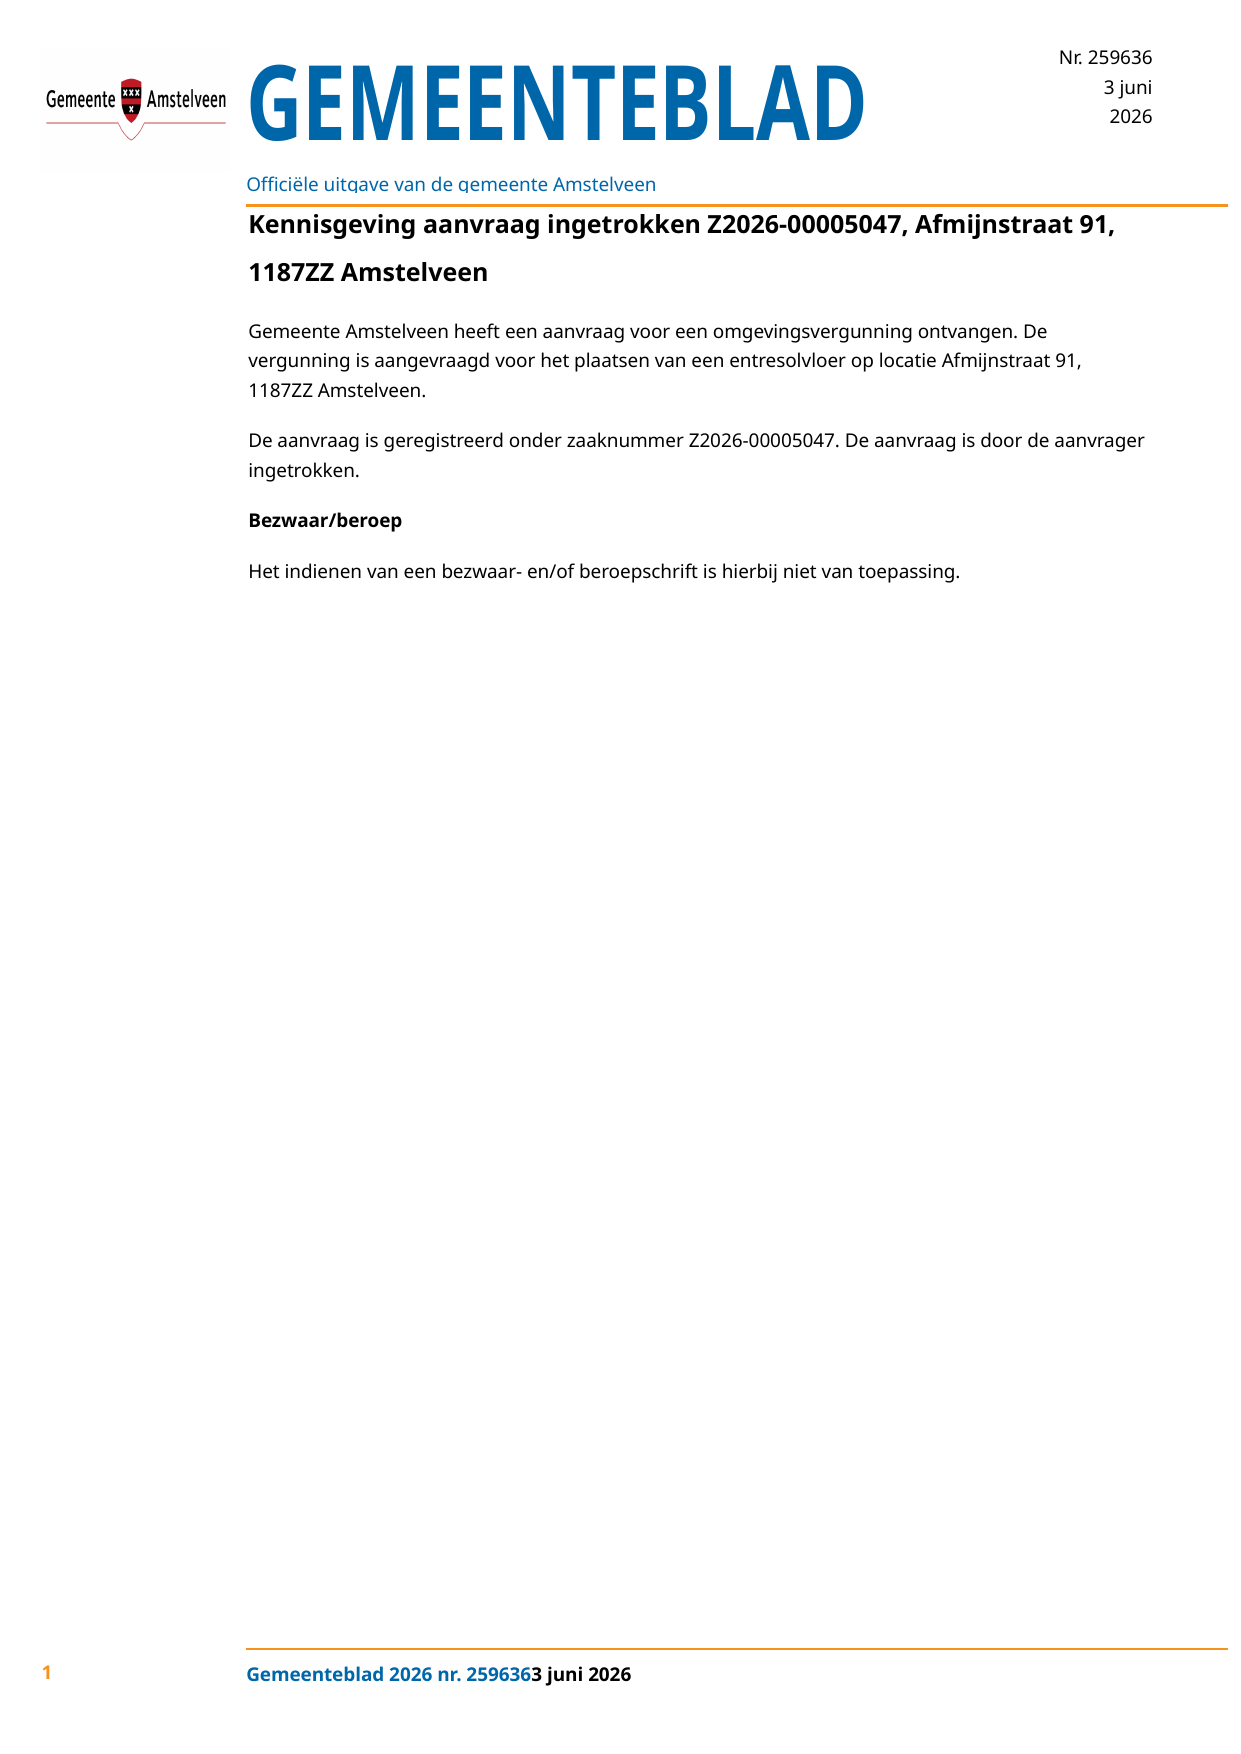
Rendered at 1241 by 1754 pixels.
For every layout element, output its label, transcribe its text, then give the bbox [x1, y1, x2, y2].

text Bezwaar/beroep [248, 507, 1152, 533]
text Gemeente Amstelveen heeft een aanvraag voor een omgevingsvergunning ontvangen. De vergunning is aangevraagd voor het plaatsen van een entresolvloer op locatie Afmijnstraat 91, 1187ZZ Amstelveen. [248, 318, 1152, 403]
text De aanvraag is geregistreerd onder zaaknummer Z2026-00005047. De aanvraag is door de aanvrager ingetrokken. [248, 427, 1152, 483]
picture [41, 47, 231, 172]
text Kennisgeving aanvraag ingetrokken Z2026-00005047, Afmijnstraat 91, 1187ZZ Amstelveen [248, 207, 1152, 288]
text Het indienen van een bezwaar- en/of beroepschrift is hierbij niet van toepassing. [248, 558, 1152, 584]
